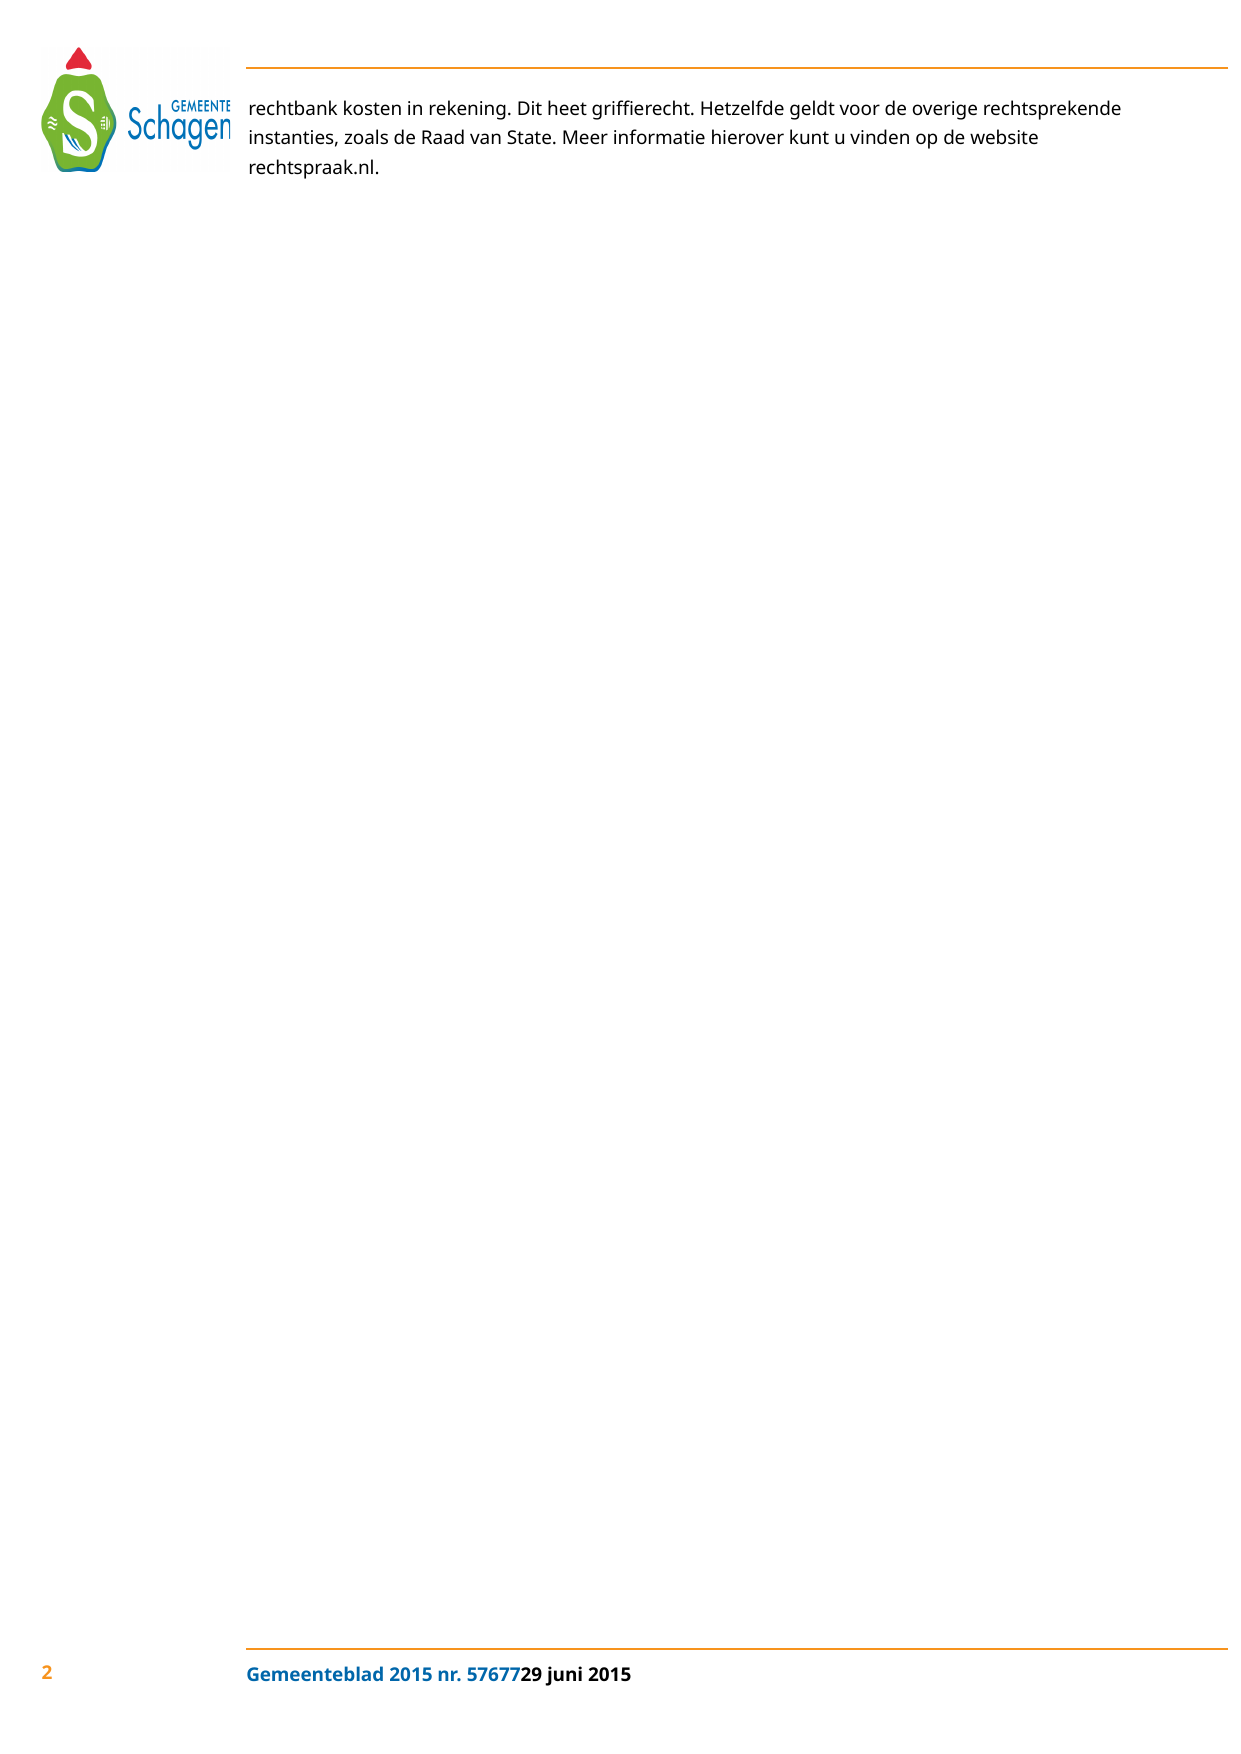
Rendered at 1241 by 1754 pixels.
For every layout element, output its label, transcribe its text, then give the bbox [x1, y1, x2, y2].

text rechtbank kosten in rekening. Dit heet griffierecht. Hetzelfde geldt voor de overige rechtsprekende instanties, zoals de Raad van State. Meer informatie hierover kunt u vinden op de website rechtspraak.nl. [248, 95, 1152, 180]
picture [41, 47, 231, 172]
